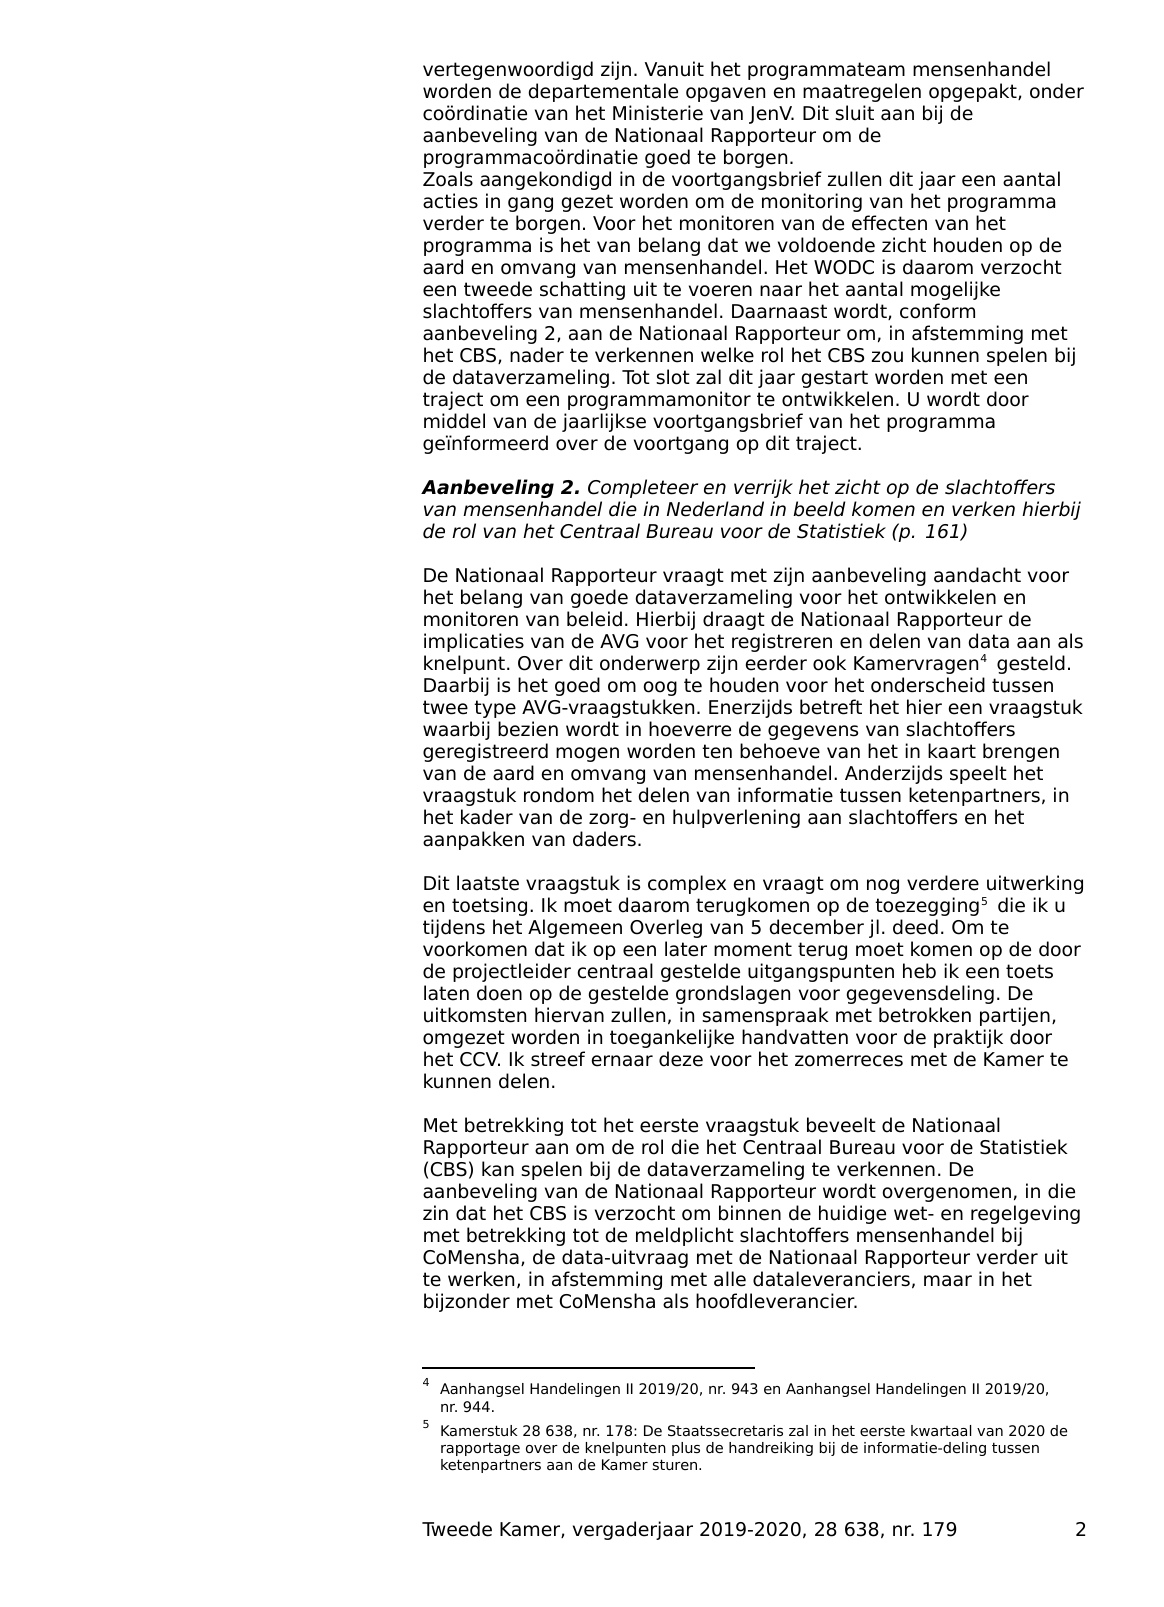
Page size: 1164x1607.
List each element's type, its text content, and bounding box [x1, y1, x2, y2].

text Dit laatste vraagstuk is complex en vraagt om nog verdere uitwerking en toetsing. Ik moet daarom terugkomen op de toezegging die ik u tijdens het Algemeen Overleg van 5 december jl. deed. Om te voorkomen dat ik op een later moment terug moet komen op de door de projectleider centraal gestelde uitgangspunten heb ik een toets laten doen op de gestelde grondslagen voor gegevensdeling. De uitkomsten hiervan zullen, in samenspraak met betrokken partijen, omgezet worden in toegankelijke handvatten voor de praktijk door het CCV. Ik streef ernaar deze voor het zomerreces met de Kamer te kunnen delen. [422, 873, 1087, 1093]
subtitle Aanbeveling 2. Completeer en verrijk het zicht op de slachtoffers van mensenhandel die in Nederland in beeld komen en verken hierbij de rol van het Centraal Bureau voor de Statistiek (p. 161) [422, 477, 1087, 543]
text Met betrekking tot het eerste vraagstuk beveelt de Nationaal Rapporteur aan om de rol die het Centraal Bureau voor de Statistiek (CBS) kan spelen bij de dataverzameling te verkennen. De aanbeveling van de Nationaal Rapporteur wordt overgenomen, in die zin dat het CBS is verzocht om binnen de huidige wet- en regelgeving met betrekking tot de meldplicht slachtoffers mensenhandel bij CoMensha, de data-uitvraag met de Nationaal Rapporteur verder uit te werken, in afstemming met alle dataleveranciers, maar in het bijzonder met CoMensha als hoofdleverancier. [422, 1115, 1087, 1313]
text Kamerstuk 28 638, nr. 178: De Staatssecretaris zal in het eerste kwartaal van 2020 de rapportage over de knelpunten plus de handreiking bij de informatie-deling tussen ketenpartners aan de Kamer sturen. [422, 1418, 1087, 1474]
text vertegenwoordigd zijn. Vanuit het programmateam mensenhandel worden de departementale opgaven en maatregelen opgepakt, onder coördinatie van het Ministerie van JenV. Dit sluit aan bij de aanbeveling van de Nationaal Rapporteur om de programmacoördinatie goed te borgen. [422, 59, 1087, 169]
text Aanhangsel Handelingen II 2019/20, nr. 943 en Aanhangsel Handelingen II 2019/20, nr. 944. [422, 1377, 1087, 1416]
text Zoals aangekondigd in de voortgangsbrief zullen dit jaar een aantal acties in gang gezet worden om de monitoring van het programma verder te borgen. Voor het monitoren van de effecten van het programma is het van belang dat we voldoende zicht houden op de aard en omvang van mensenhandel. Het WODC is daarom verzocht een tweede schatting uit te voeren naar het aantal mogelijke slachtoffers van mensenhandel. Daarnaast wordt, conform aanbeveling 2, aan de Nationaal Rapporteur om, in afstemming met het CBS, nader te verkennen welke rol het CBS zou kunnen spelen bij de dataverzameling. Tot slot zal dit jaar gestart worden met een traject om een programmamonitor te ontwikkelen. U wordt door middel van de jaarlijkse voortgangsbrief van het programma geïnformeerd over de voortgang op dit traject. [422, 169, 1087, 455]
text De Nationaal Rapporteur vraagt met zijn aanbeveling aandacht voor het belang van goede dataverzameling voor het ontwikkelen en monitoren van beleid. Hierbij draagt de Nationaal Rapporteur de implicaties van de AVG voor het registreren en delen van data aan als knelpunt. Over dit onderwerp zijn eerder ook Kamervragen gesteld. Daarbij is het goed om oog te houden voor het onderscheid tussen twee type AVG-vraagstukken. Enerzijds betreft het hier een vraagstuk waarbij bezien wordt in hoeverre de gegevens van slachtoffers geregistreerd mogen worden ten behoeve van het in kaart brengen van de aard en omvang van mensenhandel. Anderzijds speelt het vraagstuk rondom het delen van informatie tussen ketenpartners, in het kader van de zorg- en hulpverlening aan slachtoffers en het aanpakken van daders. [422, 565, 1087, 851]
